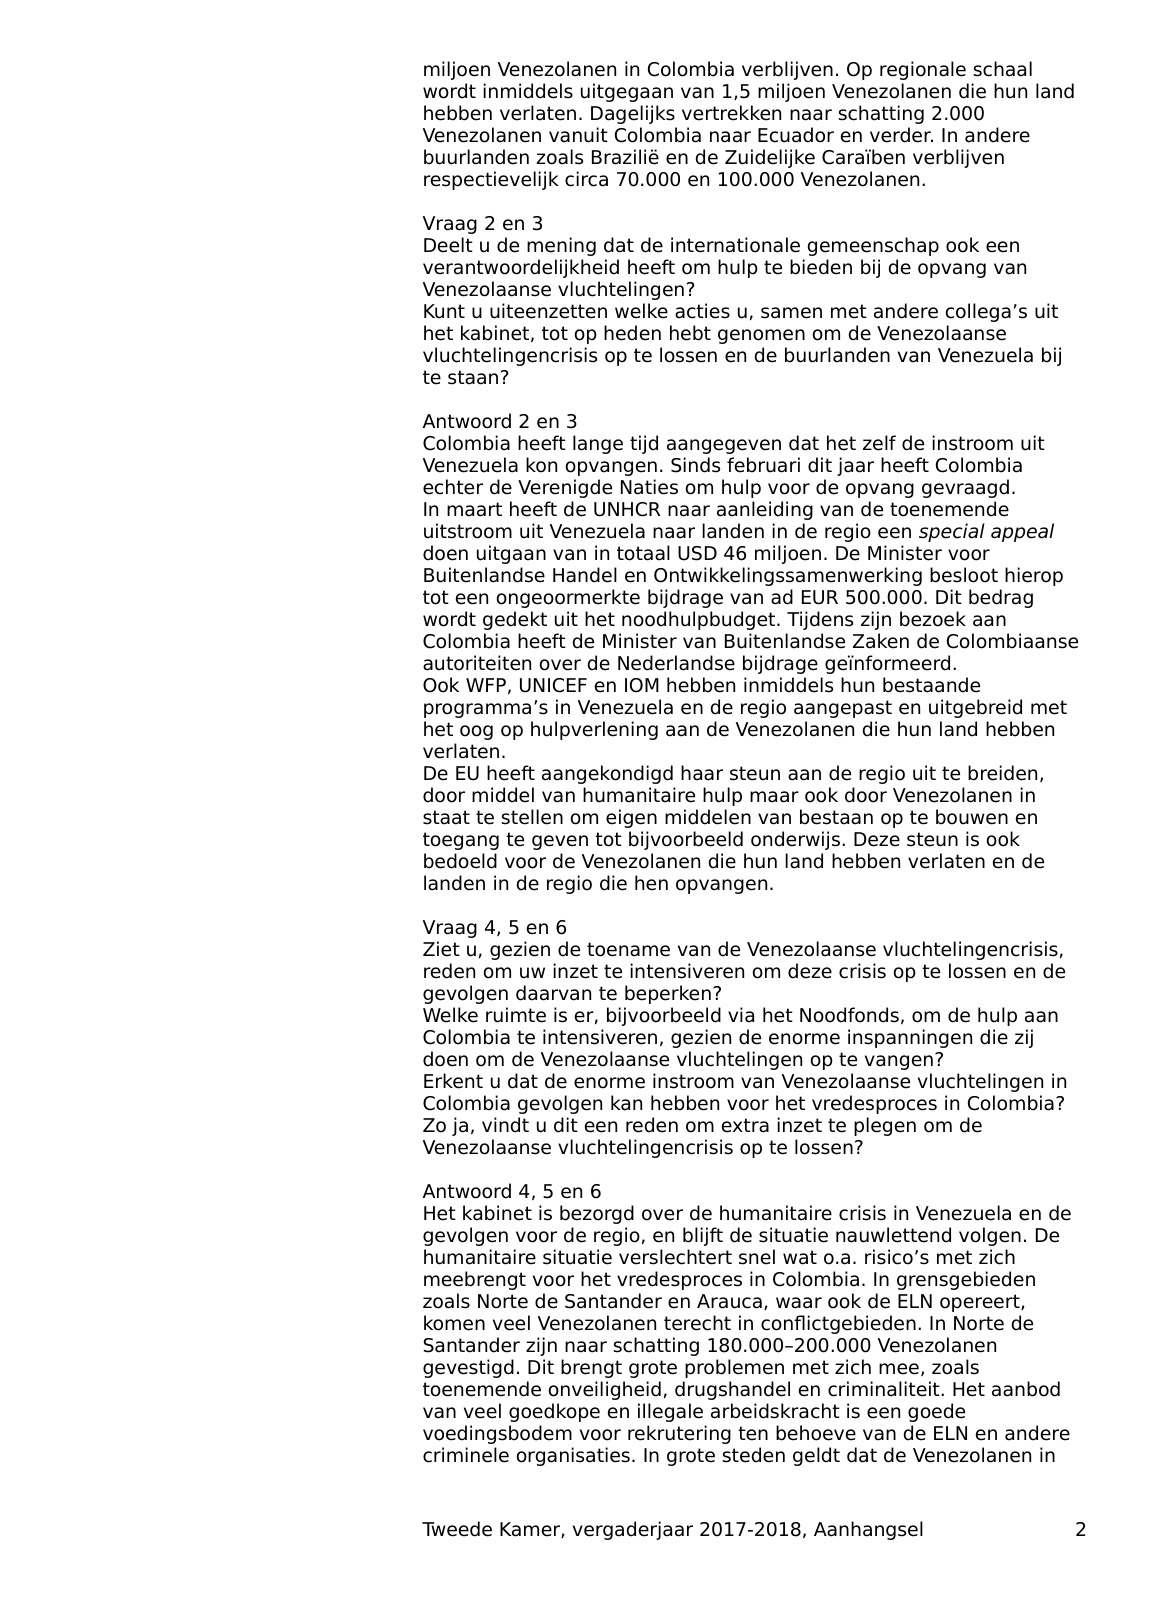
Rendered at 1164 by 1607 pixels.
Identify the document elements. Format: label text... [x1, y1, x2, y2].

text Ziet u, gezien de toename van de Venezolaanse vluchtelingencrisis, reden om uw inzet te intensiveren om deze crisis op te lossen en de gevolgen daarvan te beperken? [422, 939, 1087, 1005]
text Antwoord 4, 5 en 6 [422, 1181, 1087, 1203]
text Welke ruimte is er, bijvoorbeeld via het Noodfonds, om de hulp aan Colombia te intensiveren, gezien de enorme inspanningen die zij doen om de Venezolaanse vluchtelingen op te vangen? [422, 1005, 1087, 1071]
text Vraag 2 en 3 [422, 213, 1087, 235]
text In maart heeft de UNHCR naar aanleiding van de toenemende uitstroom uit Venezuela naar landen in de regio een special appeal doen uitgaan van in totaal USD 46 miljoen. De Minister voor Buitenlandse Handel en Ontwikkelingssamenwerking besloot hierop tot een ongeoormerkte bijdrage van ad EUR 500.000. Dit bedrag wordt gedekt uit het noodhulpbudget. Tijdens zijn bezoek aan Colombia heeft de Minister van Buitenlandse Zaken de Colombiaanse autoriteiten over de Nederlandse bijdrage geïnformeerd. [422, 499, 1087, 675]
text miljoen Venezolanen in Colombia verblijven. Op regionale schaal wordt inmiddels uitgegaan van 1,5 miljoen Venezolanen die hun land hebben verlaten. Dagelijks vertrekken naar schatting 2.000 Venezolanen vanuit Colombia naar Ecuador en verder. In andere buurlanden zoals Brazilië en de Zuidelijke Caraïben verblijven respectievelijk circa 70.000 en 100.000 Venezolanen. [422, 59, 1087, 191]
text Antwoord 2 en 3 [422, 411, 1087, 433]
text Deelt u de mening dat de internationale gemeenschap ook een verantwoordelijkheid heeft om hulp te bieden bij de opvang van Venezolaanse vluchtelingen? [422, 235, 1087, 301]
text Vraag 4, 5 en 6 [422, 917, 1087, 939]
text Colombia heeft lange tijd aangegeven dat het zelf de instroom uit Venezuela kon opvangen. Sinds februari dit jaar heeft Colombia echter de Verenigde Naties om hulp voor de opvang gevraagd. [422, 433, 1087, 499]
text Erkent u dat de enorme instroom van Venezolaanse vluchtelingen in Colombia gevolgen kan hebben voor het vredesproces in Colombia? Zo ja, vindt u dit een reden om extra inzet te plegen om de Venezolaanse vluchtelingencrisis op te lossen? [422, 1071, 1087, 1159]
text Het kabinet is bezorgd over de humanitaire crisis in Venezuela en de gevolgen voor de regio, en blijft de situatie nauwlettend volgen. De humanitaire situatie verslechtert snel wat o.a. risico’s met zich meebrengt voor het vredesproces in Colombia. In grensgebieden zoals Norte de Santander en Arauca, waar ook de ELN opereert, komen veel Venezolanen terecht in conflictgebieden. In Norte de Santander zijn naar schatting 180.000–200.000 Venezolanen gevestigd. Dit brengt grote problemen met zich mee, zoals toenemende onveiligheid, drugshandel en criminaliteit. Het aanbod van veel goedkope en illegale arbeidskracht is een goede voedingsbodem voor rekrutering ten behoeve van de ELN en andere criminele organisaties. In grote steden geldt dat de Venezolanen in [422, 1203, 1087, 1467]
text Ook WFP, UNICEF en IOM hebben inmiddels hun bestaande programma’s in Venezuela en de regio aangepast en uitgebreid met het oog op hulpverlening aan de Venezolanen die hun land hebben verlaten. [422, 675, 1087, 763]
text Kunt u uiteenzetten welke acties u, samen met andere collega’s uit het kabinet, tot op heden hebt genomen om de Venezolaanse vluchtelingencrisis op te lossen en de buurlanden van Venezuela bij te staan? [422, 301, 1087, 389]
text De EU heeft aangekondigd haar steun aan de regio uit te breiden, door middel van humanitaire hulp maar ook door Venezolanen in staat te stellen om eigen middelen van bestaan op te bouwen en toegang te geven tot bijvoorbeeld onderwijs. Deze steun is ook bedoeld voor de Venezolanen die hun land hebben verlaten en de landen in de regio die hen opvangen. [422, 763, 1087, 895]
